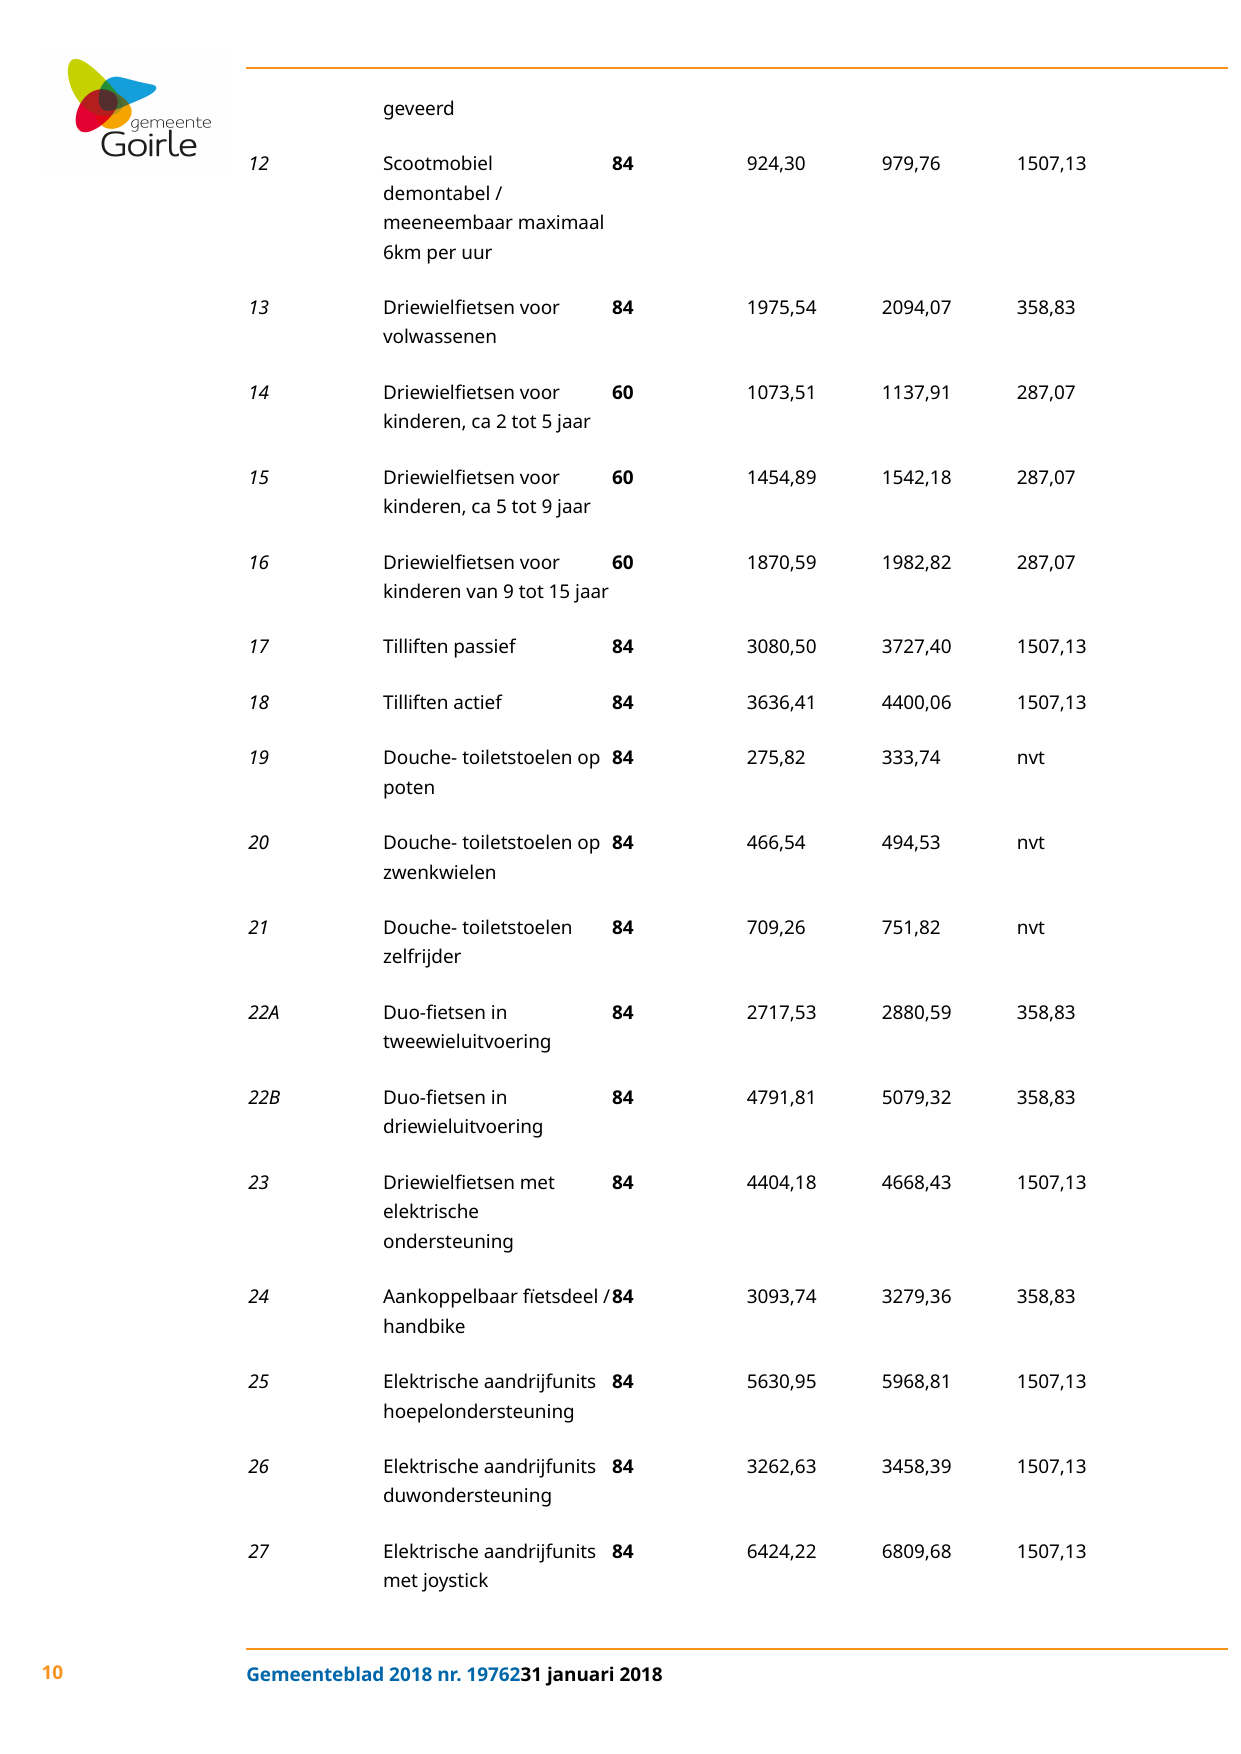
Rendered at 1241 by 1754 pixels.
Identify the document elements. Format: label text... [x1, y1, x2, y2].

table_cell Douche- toiletstoelen zelfrijder [383, 885, 612, 969]
table_cell 27 [248, 1509, 383, 1593]
table_cell Duo-fietsen in tweewieluitvoering [383, 970, 612, 1054]
table_cell Elektrische aandrijfunits met joystick [383, 1509, 612, 1593]
table_cell 1507,13 [1017, 1424, 1152, 1508]
table_cell 2880,59 [882, 970, 1017, 1054]
table_cell 6809,68 [882, 1509, 1017, 1593]
table_cell 25 [248, 1339, 383, 1423]
table_cell 19 [248, 715, 383, 800]
table_cell 18 [248, 660, 383, 715]
table_cell 1507,13 [1017, 121, 1152, 264]
table_cell 20 [248, 800, 383, 884]
table_cell Douche- toiletstoelen op poten [383, 715, 612, 800]
table_cell 2094,07 [882, 265, 1017, 349]
table_cell 466,54 [747, 800, 882, 884]
table_cell 6424,22 [747, 1509, 882, 1593]
table_cell 1507,13 [1017, 1339, 1152, 1423]
table_cell Aankoppelbaar fïetsdeel / handbike [383, 1254, 612, 1339]
table_cell 84 [612, 885, 747, 969]
table_cell 1507,13 [1017, 660, 1152, 715]
table_cell 22A [248, 970, 383, 1054]
table_cell 14 [248, 350, 383, 434]
table_cell 287,07 [1017, 519, 1152, 604]
table_cell 3458,39 [882, 1424, 1017, 1508]
table_cell 287,07 [1017, 434, 1152, 519]
table_cell Driewielfietsen voor kinderen van 9 tot 15 jaar [383, 519, 612, 604]
table_cell 275,82 [747, 715, 882, 800]
table_cell 21 [248, 885, 383, 969]
table_cell [1017, 95, 1152, 121]
table_cell 26 [248, 1424, 383, 1508]
table_cell 84 [612, 660, 747, 715]
table_cell 358,83 [1017, 970, 1152, 1054]
table_cell 84 [612, 800, 747, 884]
table_cell [248, 95, 383, 121]
table_cell 12 [248, 121, 383, 264]
table_cell 979,76 [882, 121, 1017, 264]
table_cell 60 [612, 519, 747, 604]
table_cell 84 [612, 1054, 747, 1139]
table_cell 17 [248, 604, 383, 659]
table_cell 358,83 [1017, 265, 1152, 349]
table_cell 5079,32 [882, 1054, 1017, 1139]
table_cell 4791,81 [747, 1054, 882, 1139]
table_cell Duo-fietsen in driewieluitvoering [383, 1054, 612, 1139]
picture [41, 47, 231, 172]
table_cell 5630,95 [747, 1339, 882, 1423]
table_cell Elektrische aandrijfunits duwondersteuning [383, 1424, 612, 1508]
table_cell 3262,63 [747, 1424, 882, 1508]
table_cell 84 [612, 1254, 747, 1339]
table_cell 333,74 [882, 715, 1017, 800]
table_cell 1975,54 [747, 265, 882, 349]
table_cell 84 [612, 715, 747, 800]
table_cell Driewielfietsen voor volwassenen [383, 265, 612, 349]
table_cell 84 [612, 265, 747, 349]
table_cell [612, 95, 747, 121]
table_cell 1137,91 [882, 350, 1017, 434]
table_cell 22B [248, 1054, 383, 1139]
table_cell 1507,13 [1017, 604, 1152, 659]
table_cell 3080,50 [747, 604, 882, 659]
table_cell 1507,13 [1017, 1509, 1152, 1593]
table_cell 5968,81 [882, 1339, 1017, 1423]
table_cell 709,26 [747, 885, 882, 969]
table_cell Tilliften passief [383, 604, 612, 659]
table_cell 3636,41 [747, 660, 882, 715]
table_cell geveerd [383, 95, 612, 121]
table_cell 287,07 [1017, 350, 1152, 434]
table_cell 84 [612, 121, 747, 264]
table_cell 84 [612, 1424, 747, 1508]
table_cell 4400,06 [882, 660, 1017, 715]
table_cell 60 [612, 434, 747, 519]
table_cell 4668,43 [882, 1139, 1017, 1254]
table_cell 3279,36 [882, 1254, 1017, 1339]
table_cell Douche- toiletstoelen op zwenkwielen [383, 800, 612, 884]
table_cell 1507,13 [1017, 1139, 1152, 1254]
table_cell 4404,18 [747, 1139, 882, 1254]
table_cell 13 [248, 265, 383, 349]
table_cell Tilliften actief [383, 660, 612, 715]
table_cell 494,53 [882, 800, 1017, 884]
table_cell 84 [612, 970, 747, 1054]
table_cell 84 [612, 1339, 747, 1423]
table_cell Elektrische aandrijfunits hoepelondersteuning [383, 1339, 612, 1423]
table_cell 3727,40 [882, 604, 1017, 659]
table_cell nvt [1017, 885, 1152, 969]
table_cell 60 [612, 350, 747, 434]
table_cell Driewielfietsen voor kinderen, ca 5 tot 9 jaar [383, 434, 612, 519]
table_cell 23 [248, 1139, 383, 1254]
table_cell Scootmobiel demontabel / meeneembaar maximaal 6km per uur [383, 121, 612, 264]
table_cell 84 [612, 604, 747, 659]
table_cell Driewielfietsen voor kinderen, ca 2 tot 5 jaar [383, 350, 612, 434]
table_cell 358,83 [1017, 1254, 1152, 1339]
table_cell 1454,89 [747, 434, 882, 519]
table_cell 84 [612, 1139, 747, 1254]
table_cell 2717,53 [747, 970, 882, 1054]
table_cell 16 [248, 519, 383, 604]
table_cell nvt [1017, 800, 1152, 884]
table_cell 1982,82 [882, 519, 1017, 604]
table_cell 1073,51 [747, 350, 882, 434]
table_cell [882, 95, 1017, 121]
table_cell [747, 95, 882, 121]
table_cell 924,30 [747, 121, 882, 264]
table_cell nvt [1017, 715, 1152, 800]
table_cell 1542,18 [882, 434, 1017, 519]
table_cell 24 [248, 1254, 383, 1339]
table_cell 3093,74 [747, 1254, 882, 1339]
table_cell 15 [248, 434, 383, 519]
table_cell Driewielfietsen met elektrische ondersteuning [383, 1139, 612, 1254]
table_cell 84 [612, 1509, 747, 1593]
table_cell 751,82 [882, 885, 1017, 969]
table_cell 1870,59 [747, 519, 882, 604]
table_cell 358,83 [1017, 1054, 1152, 1139]
